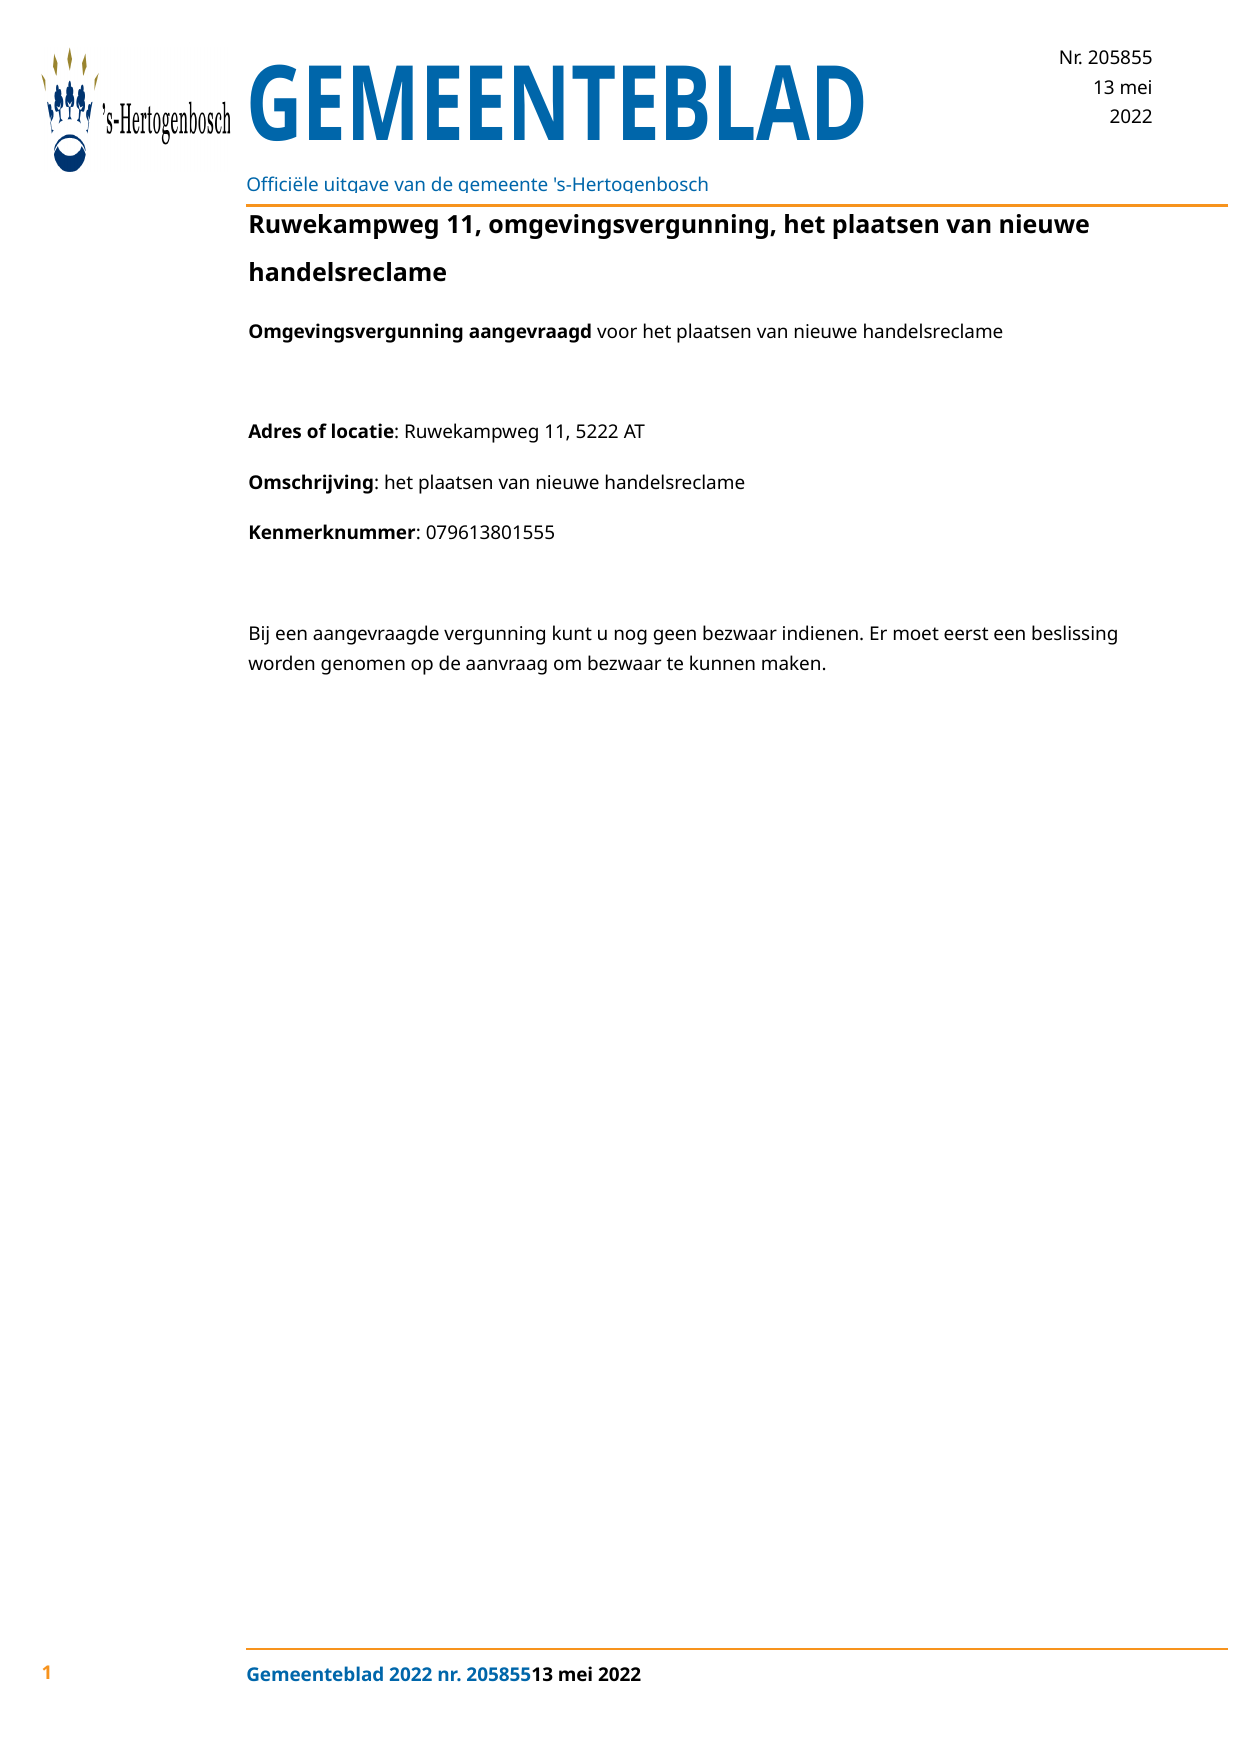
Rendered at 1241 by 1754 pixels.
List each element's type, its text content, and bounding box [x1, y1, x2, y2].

picture [41, 47, 231, 172]
text Ruwekampweg 11, omgevingsvergunning, het plaatsen van nieuwe handelsreclame [248, 207, 1152, 288]
text Omschrijving: het plaatsen van nieuwe handelsreclame [248, 469, 1152, 495]
text Kenmerknummer: 079613801555 [248, 519, 1152, 545]
text Adres of locatie: Ruwekampweg 11, 5222 AT [248, 419, 1152, 444]
text Omgevingsvergunning aangevraagd voor het plaatsen van nieuwe handelsreclame [248, 318, 1152, 344]
text Bij een aangevraagde vergunning kunt u nog geen bezwaar indienen. Er moet eerst een beslissing worden genomen op de aanvraag om bezwaar te kunnen maken. [248, 620, 1152, 676]
